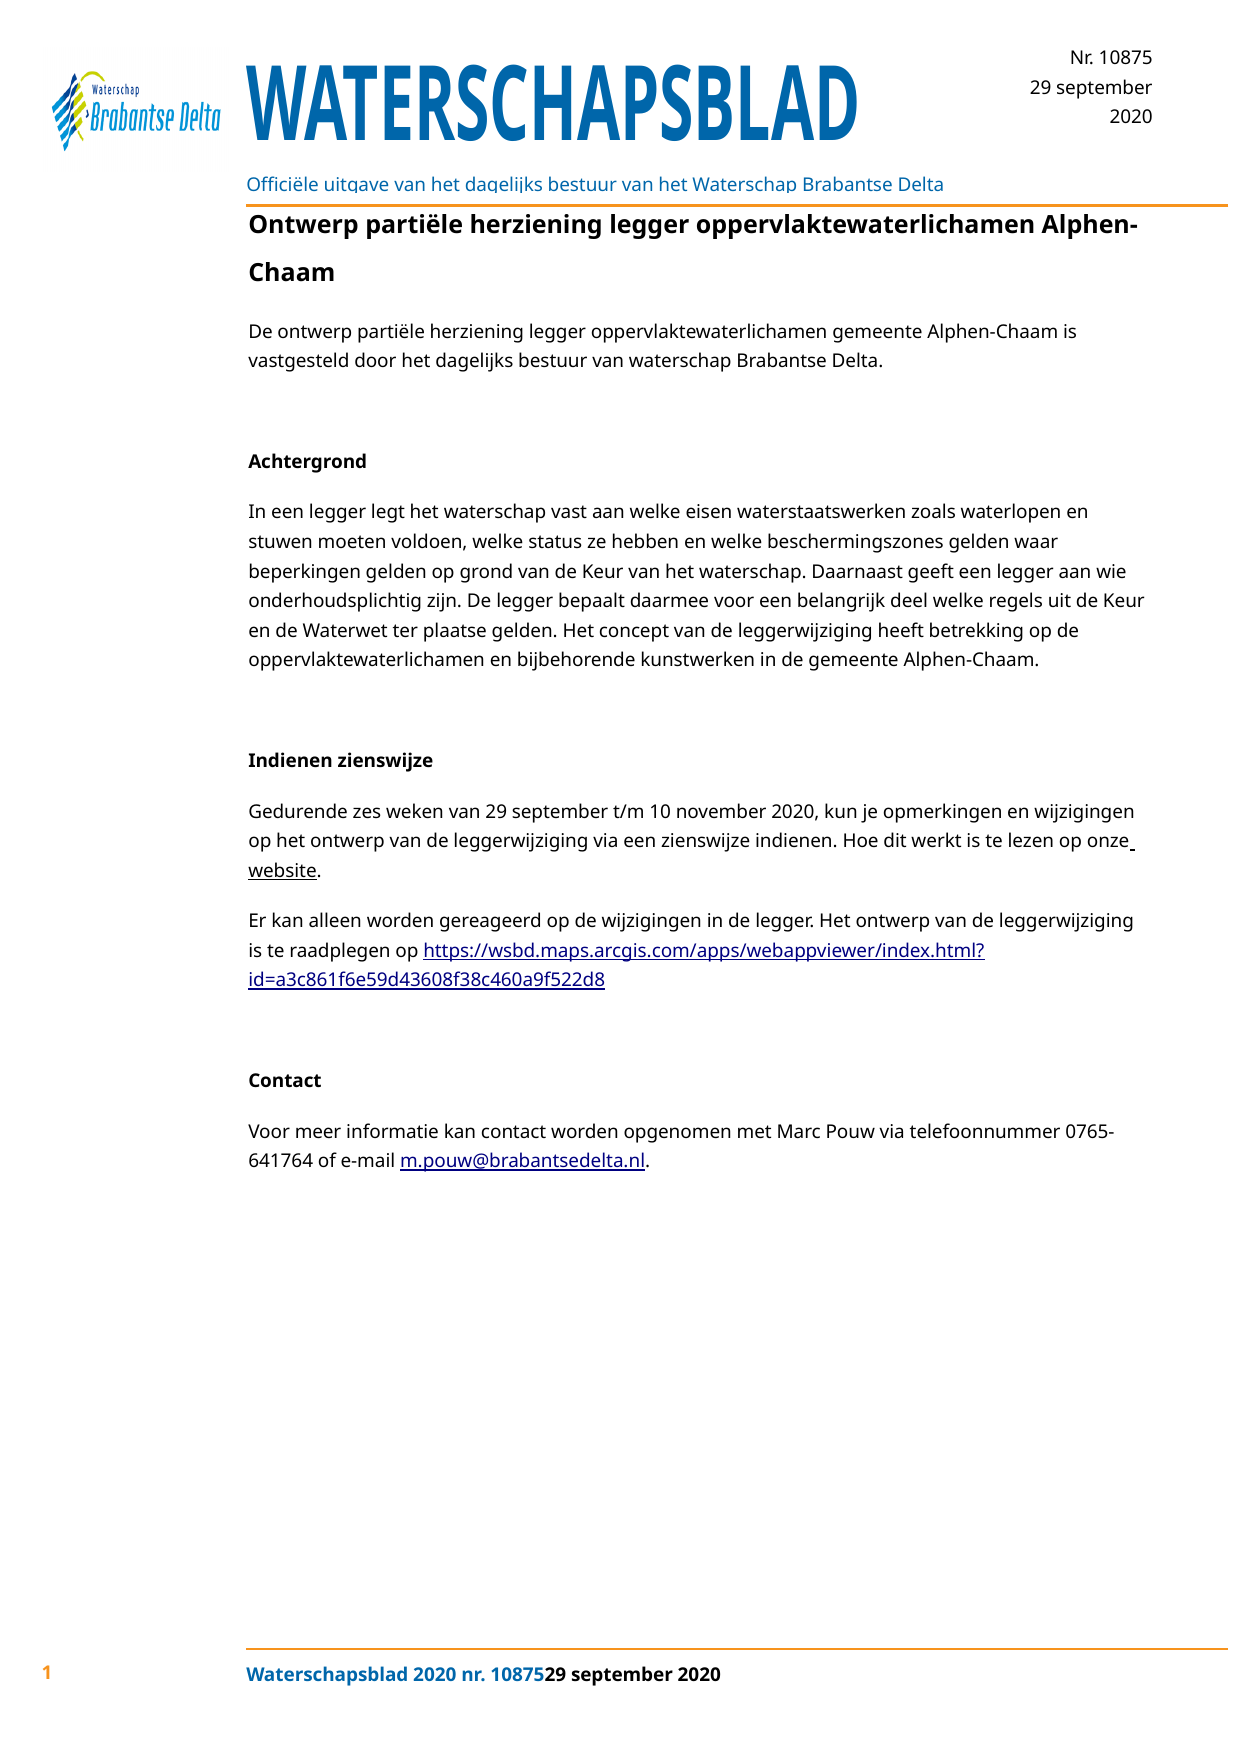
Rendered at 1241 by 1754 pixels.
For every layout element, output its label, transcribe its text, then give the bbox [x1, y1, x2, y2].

text Er kan alleen worden gereageerd op de wijzigingen in de legger. Het ontwerp van de leggerwijziging is te raadplegen op https://wsbd.maps.arcgis.com/apps/webappviewer/index.html?id=a3c861f6e59d43608f38c460a9f522d8 [248, 907, 1152, 992]
text Ontwerp partiële herziening legger oppervlaktewaterlichamen Alphen-Chaam [248, 207, 1152, 288]
text In een legger legt het waterschap vast aan welke eisen waterstaatswerken zoals waterlopen en stuwen moeten voldoen, welke status ze hebben en welke beschermingszones gelden waar beperkingen gelden op grond van de Keur van het waterschap. Daarnaast geeft een legger aan wie onderhoudsplichtig zijn. De legger bepaalt daarmee voor een belangrijk deel welke regels uit de Keur en de Waterwet ter plaatse gelden. Het concept van de leggerwijziging heeft betrekking op de oppervlaktewaterlichamen en bijbehorende kunstwerken in de gemeente Alphen-Chaam. [248, 499, 1152, 672]
text Achtergrond [248, 448, 1152, 474]
text Contact [248, 1067, 1152, 1093]
picture [41, 47, 231, 172]
text De ontwerp partiële herziening legger oppervlaktewaterlichamen gemeente Alphen-Chaam is vastgesteld door het dagelijks bestuur van waterschap Brabantse Delta. [248, 318, 1152, 373]
text Indienen zienswijze [248, 747, 1152, 773]
text Voor meer informatie kan contact worden opgenomen met Marc Pouw via telefoonnummer 0765-641764 of e-mail m.pouw@brabantsedelta.nl. [248, 1118, 1152, 1173]
text Gedurende zes weken van 29 september t/m 10 november 2020, kun je opmerkingen en wijzigingen op het ontwerp van de leggerwijziging via een zienswijze indienen. Hoe dit werkt is te lezen op onze website. [248, 798, 1152, 883]
